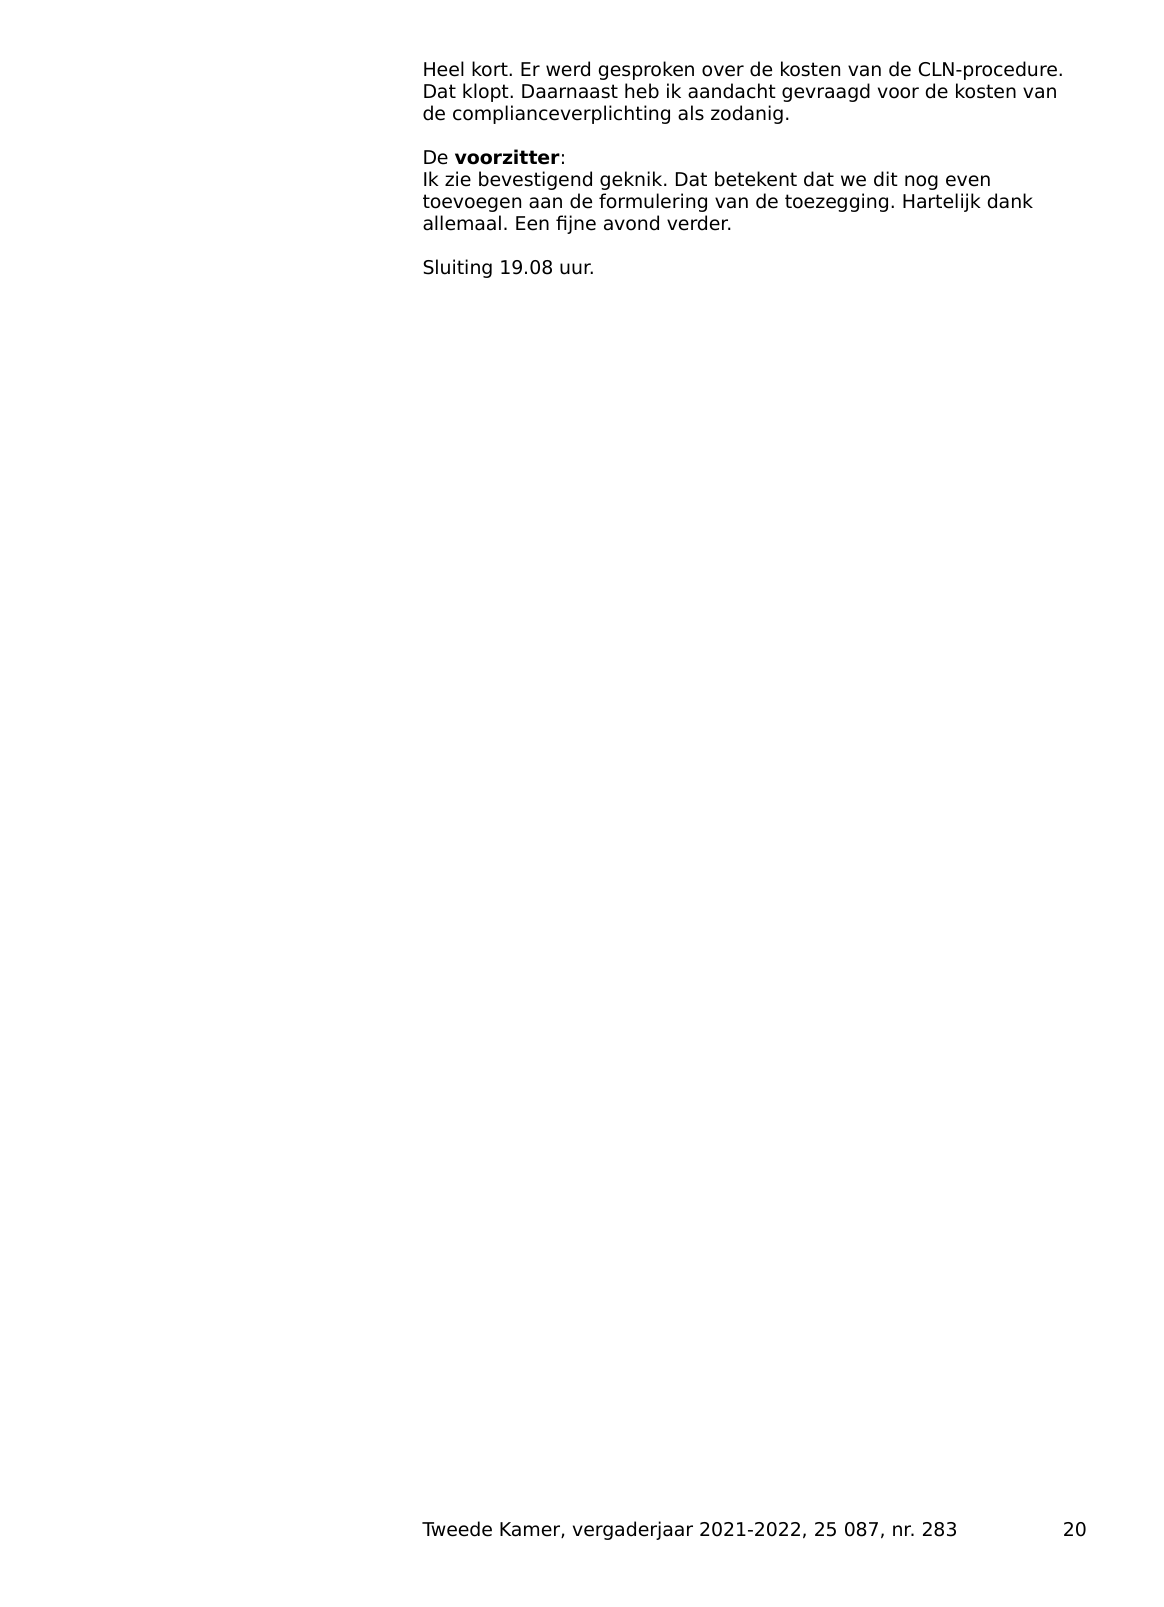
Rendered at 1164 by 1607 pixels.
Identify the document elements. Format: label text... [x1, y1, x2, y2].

text Sluiting 19.08 uur. [422, 257, 1087, 279]
text De voorzitter: [422, 147, 1087, 169]
text Heel kort. Er werd gesproken over de kosten van de CLN-procedure. Dat klopt. Daarnaast heb ik aandacht gevraagd voor de kosten van de complianceverplichting als zodanig. [422, 59, 1087, 125]
text Ik zie bevestigend geknik. Dat betekent dat we dit nog even toevoegen aan de formulering van de toezegging. Hartelijk dank allemaal. Een fijne avond verder. [422, 169, 1087, 235]
